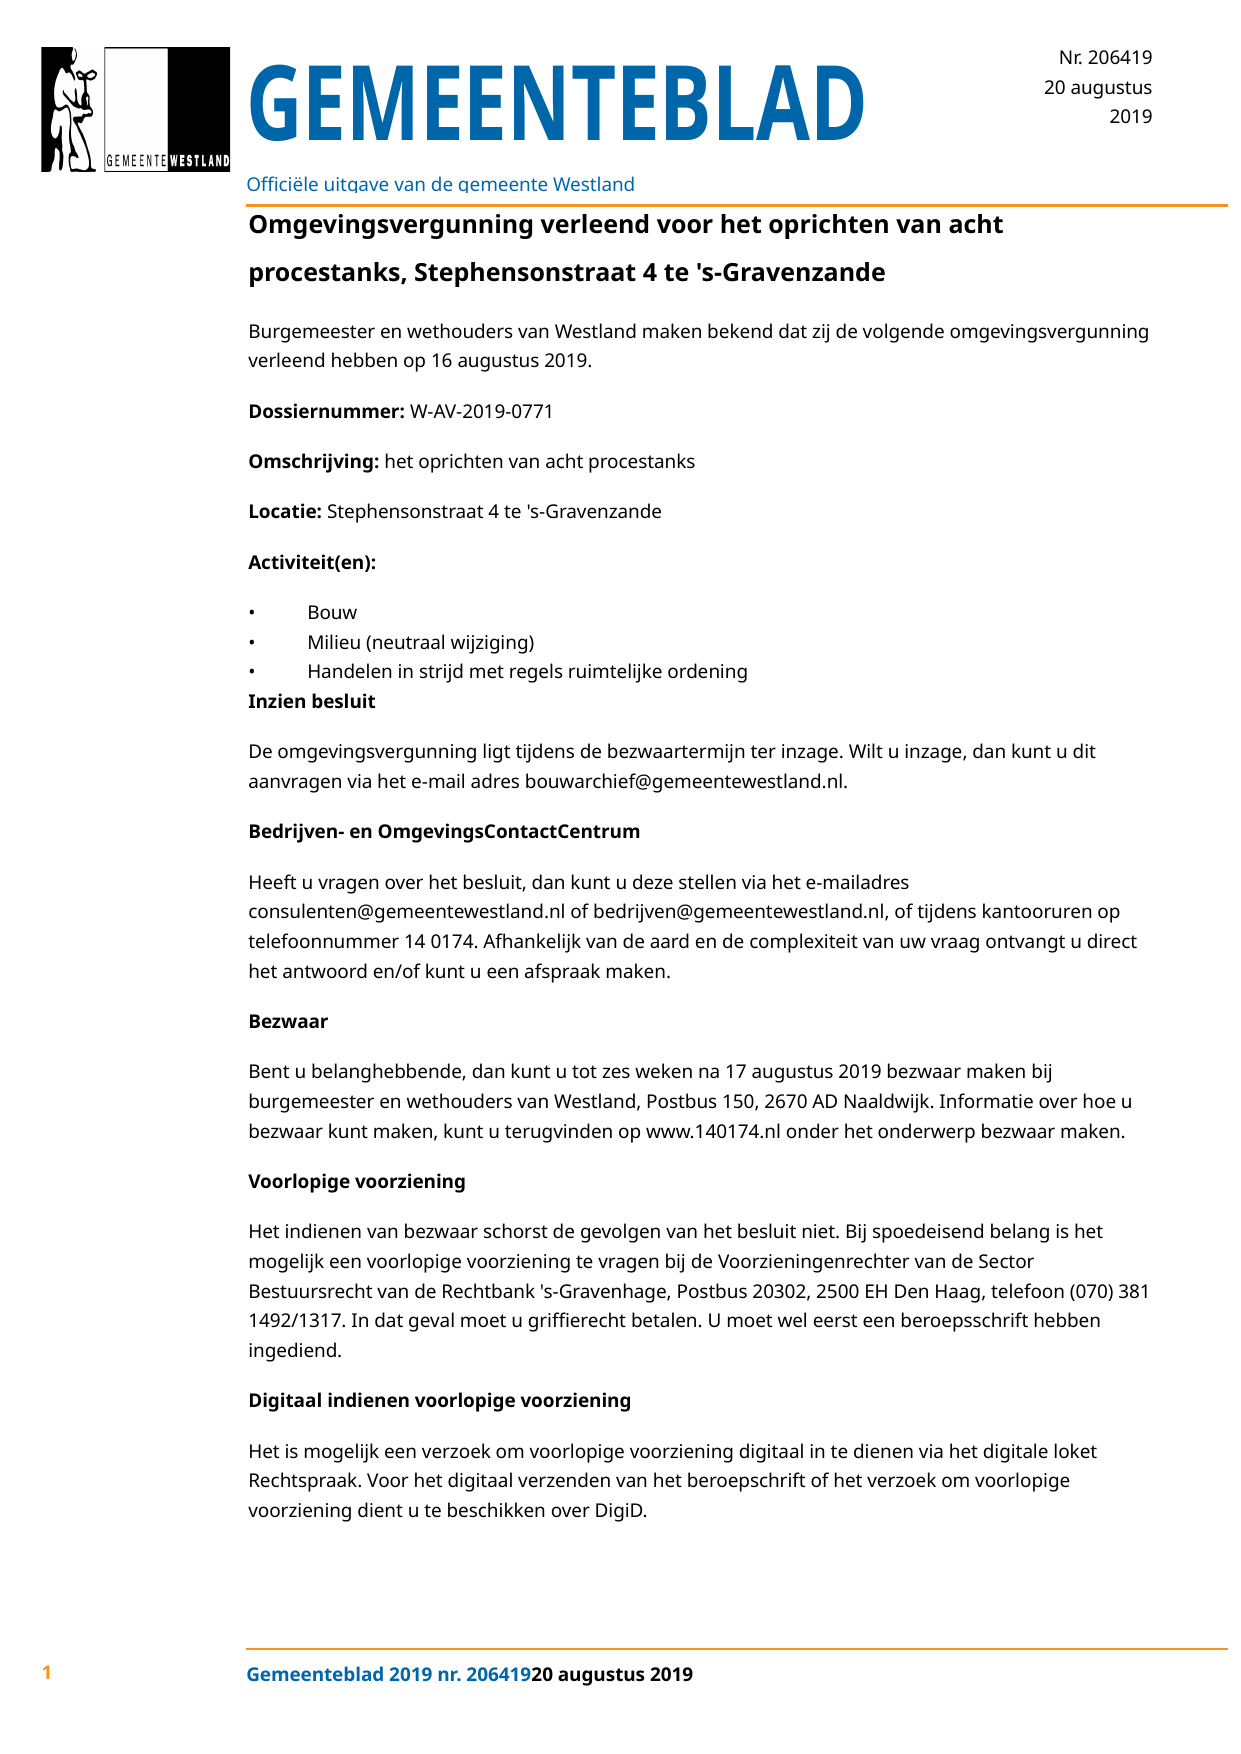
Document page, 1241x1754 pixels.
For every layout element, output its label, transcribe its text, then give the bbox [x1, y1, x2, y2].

text Omschrijving: het oprichten van acht procestanks [248, 448, 1152, 474]
list Milieu (neutraal wijziging) [248, 629, 1152, 655]
text Omgevingsvergunning verleend voor het oprichten van acht procestanks, Stephensonstraat 4 te 's-Gravenzande [248, 207, 1152, 288]
list Bouw [248, 599, 1152, 625]
text Het is mogelijk een verzoek om voorlopige voorziening digitaal in te dienen via het digitale loket Rechtspraak. Voor het digitaal verzenden van het beroepschrift of het verzoek om voorlopige voorziening dient u te beschikken over DigiD. [248, 1438, 1152, 1523]
text Dossiernummer: W-AV-2019-0771 [248, 398, 1152, 424]
text Burgemeester en wethouders van Westland maken bekend dat zij de volgende omgevingsvergunning verleend hebben op 16 augustus 2019. [248, 318, 1152, 373]
text De omgevingsvergunning ligt tijdens de bezwaartermijn ter inzage. Wilt u inzage, dan kunt u dit aanvragen via het e-mail adres bouwarchief@gemeentewestland.nl. [248, 739, 1152, 794]
text Activiteit(en): [248, 549, 1152, 575]
text Locatie: Stephensonstraat 4 te 's-Gravenzande [248, 499, 1152, 524]
text Bedrijven- en OmgevingsContactCentrum [248, 819, 1152, 844]
list Handelen in strijd met regels ruimtelijke ordening [248, 659, 1152, 684]
text Voorlopige voorziening [248, 1168, 1152, 1194]
picture [41, 47, 231, 172]
text Bezwaar [248, 1008, 1152, 1034]
text Heeft u vragen over het besluit, dan kunt u deze stellen via het e-mailadres consulenten@gemeentewestland.nl of bedrijven@gemeentewestland.nl, of tijdens kantooruren op telefoonnummer 14 0174. Afhankelijk van de aard en de complexiteit van uw vraag ontvangt u direct het antwoord en/of kunt u een afspraak maken. [248, 869, 1152, 984]
text Digitaal indienen voorlopige voorziening [248, 1387, 1152, 1413]
text Inzien besluit [248, 688, 1152, 714]
text Het indienen van bezwaar schorst de gevolgen van het besluit niet. Bij spoedeisend belang is het mogelijk een voorlopige voorziening te vragen bij de Voorzieningenrechter van de Sector Bestuursrecht van de Rechtbank 's-Gravenhage, Postbus 20302, 2500 EH Den Haag, telefoon (070) 381 1492/1317. In dat geval moet u griffierecht betalen. U moet wel eerst een beroepsschrift hebben ingediend. [248, 1219, 1152, 1363]
text Bent u belanghebbende, dan kunt u tot zes weken na 17 augustus 2019 bezwaar maken bij burgemeester en wethouders van Westland, Postbus 150, 2670 AD Naaldwijk. Informatie over hoe u bezwaar kunt maken, kunt u terugvinden op www.140174.nl onder het onderwerp bezwaar maken. [248, 1059, 1152, 1144]
